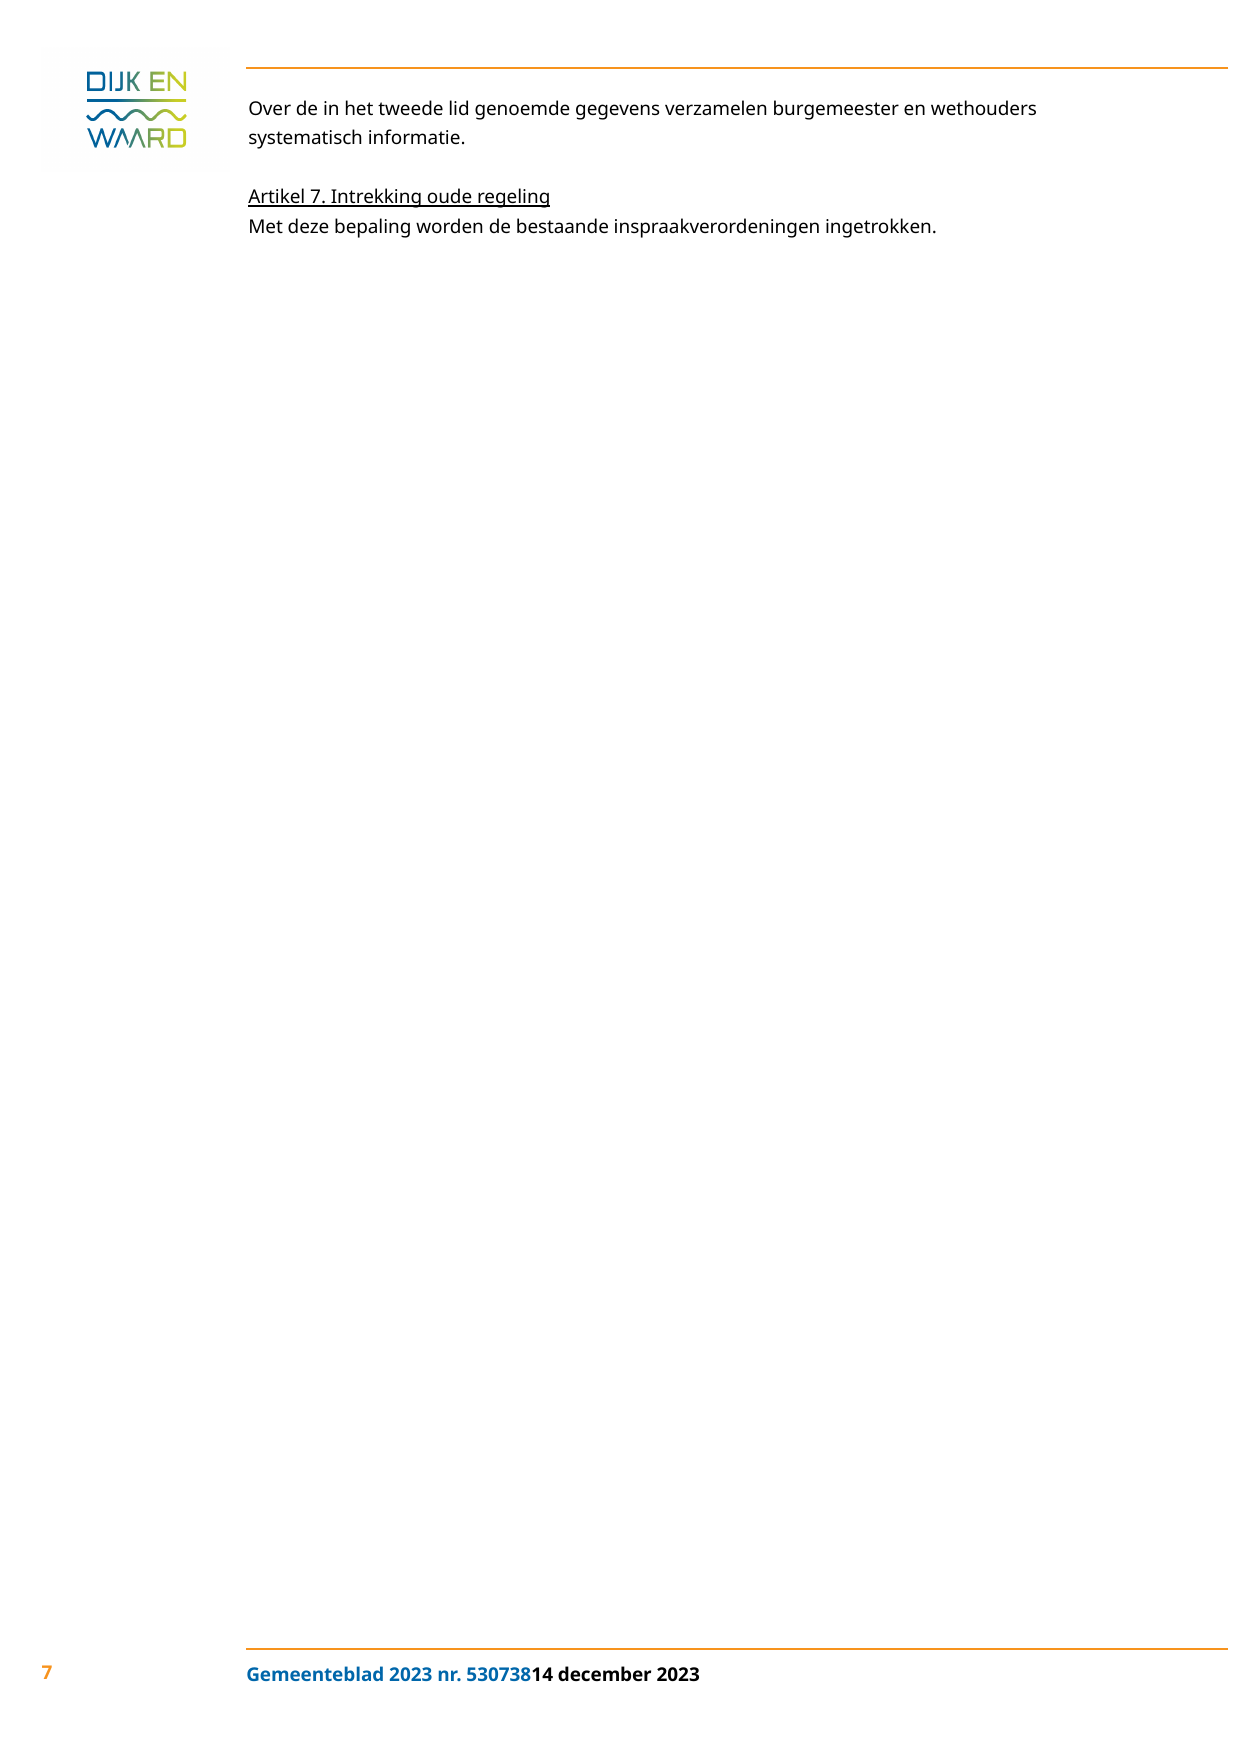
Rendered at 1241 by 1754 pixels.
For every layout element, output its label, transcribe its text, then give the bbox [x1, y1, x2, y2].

picture [41, 47, 231, 172]
text Met deze bepaling worden de bestaande inspraakverordeningen ingetrokken. [248, 213, 1152, 239]
text Over de in het tweede lid genoemde gegevens verzamelen burgemeester en wethouders systematisch informatie. [248, 95, 1152, 150]
text Artikel 7. Intrekking oude regeling [248, 183, 1152, 209]
